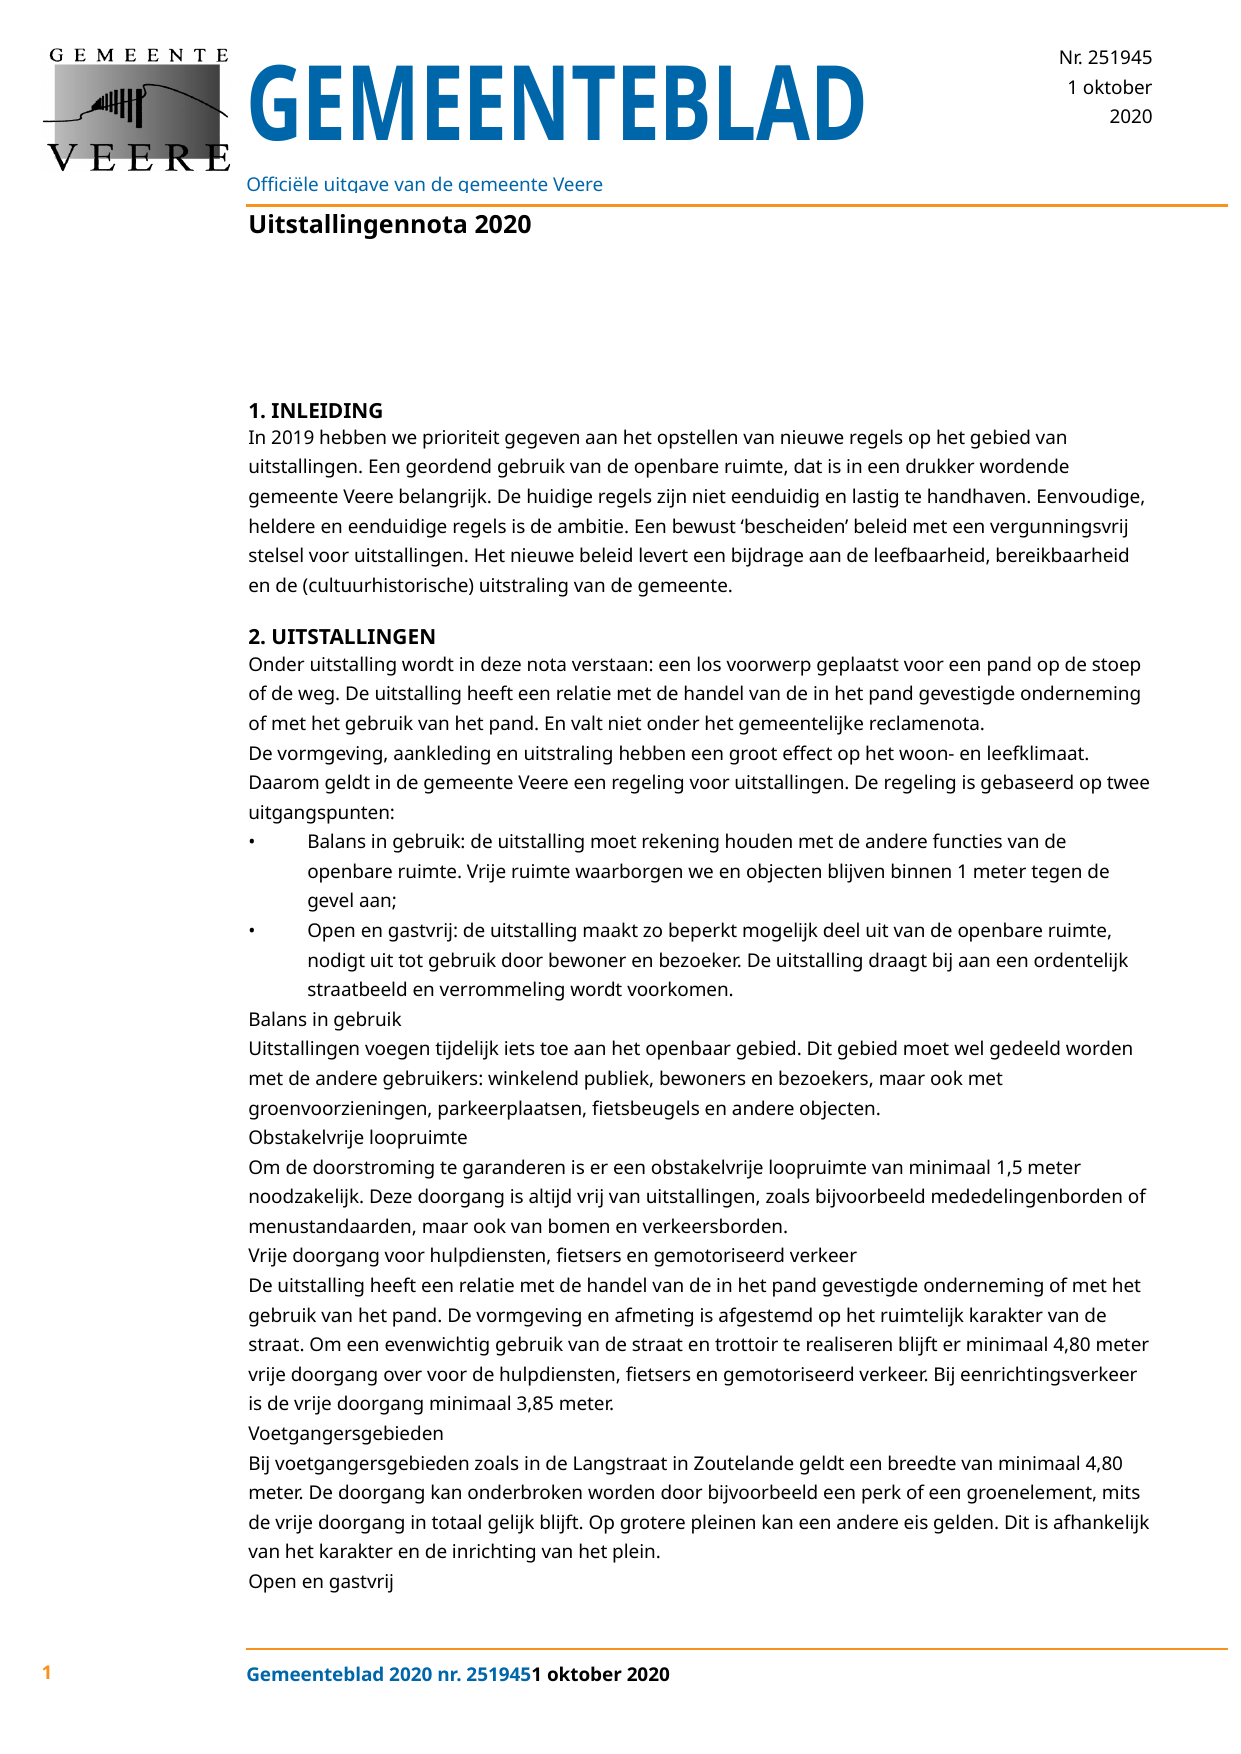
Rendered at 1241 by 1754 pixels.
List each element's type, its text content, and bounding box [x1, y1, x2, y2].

list Balans in gebruik: de uitstalling moet rekening houden met de andere functies van de openbare ruimte. Vrije ruimte waarborgen we en objecten blijven binnen 1 meter tegen de gevel aan; [248, 828, 1152, 913]
text De uitstalling heeft een relatie met de handel van de in het pand gevestigde onderneming of met het gebruik van het pand. De vormgeving en afmeting is afgestemd op het ruimtelijk karakter van de straat. Om een evenwichtig gebruik van de straat en trottoir te realiseren blijft er minimaal 4,80 meter vrije doorgang over voor de hulpdiensten, fietsers en gemotoriseerd verkeer. Bij eenrichtingsverkeer is de vrije doorgang minimaal 3,85 meter. [248, 1272, 1152, 1416]
text 2. UITSTALLINGEN [248, 622, 1152, 651]
text In 2019 hebben we prioriteit gegeven aan het opstellen van nieuwe regels op het gebied van uitstallingen. Een geordend gebruik van de openbare ruimte, dat is in een drukker wordende gemeente Veere belangrijk. De huidige regels zijn niet eenduidig en lastig te handhaven. Eenvoudige, heldere en eenduidige regels is de ambitie. Een bewust ‘bescheiden’ beleid met een vergunningsvrij stelsel voor uitstallingen. Het nieuwe beleid levert een bijdrage aan de leefbaarheid, bereikbaarheid en de (cultuurhistorische) uitstraling van de gemeente. [248, 424, 1152, 598]
text Balans in gebruik [248, 1006, 1152, 1032]
text Voetgangersgebieden [248, 1420, 1152, 1446]
text Open en gastvrij [248, 1568, 1152, 1594]
text Vrije doorgang voor hulpdiensten, fietsers en gemotoriseerd verkeer [248, 1243, 1152, 1268]
text Uitstallingen voegen tijdelijk iets toe aan het openbaar gebied. Dit gebied moet wel gedeeld worden met de andere gebruikers: winkelend publiek, bewoners en bezoekers, maar ook met groenvoorzieningen, parkeerplaatsen, fietsbeugels en andere objecten. [248, 1036, 1152, 1120]
text Om de doorstroming te garanderen is er een obstakelvrije loopruimte van minimaal 1,5 meter noodzakelijk. Deze doorgang is altijd vrij van uitstallingen, zoals bijvoorbeeld mededelingenborden of menustandaarden, maar ook van bomen en verkeersborden. [248, 1154, 1152, 1239]
text Obstakelvrije loopruimte [248, 1124, 1152, 1150]
picture [41, 47, 231, 172]
text 1. INLEIDING [248, 396, 1152, 424]
list Open en gastvrij: de uitstalling maakt zo beperkt mogelijk deel uit van de openbare ruimte, nodigt uit tot gebruik door bewoner en bezoeker. De uitstalling draagt bij aan een ordentelijk straatbeeld en verrommeling wordt voorkomen. [248, 917, 1152, 1002]
text Bij voetgangersgebieden zoals in de Langstraat in Zoutelande geldt een breedte van minimaal 4,80 meter. De doorgang kan onderbroken worden door bijvoorbeeld een perk of een groenelement, mits de vrije doorgang in totaal gelijk blijft. Op grotere pleinen kan een andere eis gelden. Dit is afhankelijk van het karakter en de inrichting van het plein. [248, 1450, 1152, 1564]
text Onder uitstalling wordt in deze nota verstaan: een los voorwerp geplaatst voor een pand op de stoep of de weg. De uitstalling heeft een relatie met de handel van de in het pand gevestigde onderneming of met het gebruik van het pand. En valt niet onder het gemeentelijke reclamenota. [248, 651, 1152, 736]
text De vormgeving, aankleding en uitstraling hebben een groot effect op het woon- en leefklimaat. Daarom geldt in de gemeente Veere een regeling voor uitstallingen. De regeling is gebaseerd op twee uitgangspunten: [248, 740, 1152, 824]
text Uitstallingennota 2020 [248, 207, 1152, 241]
